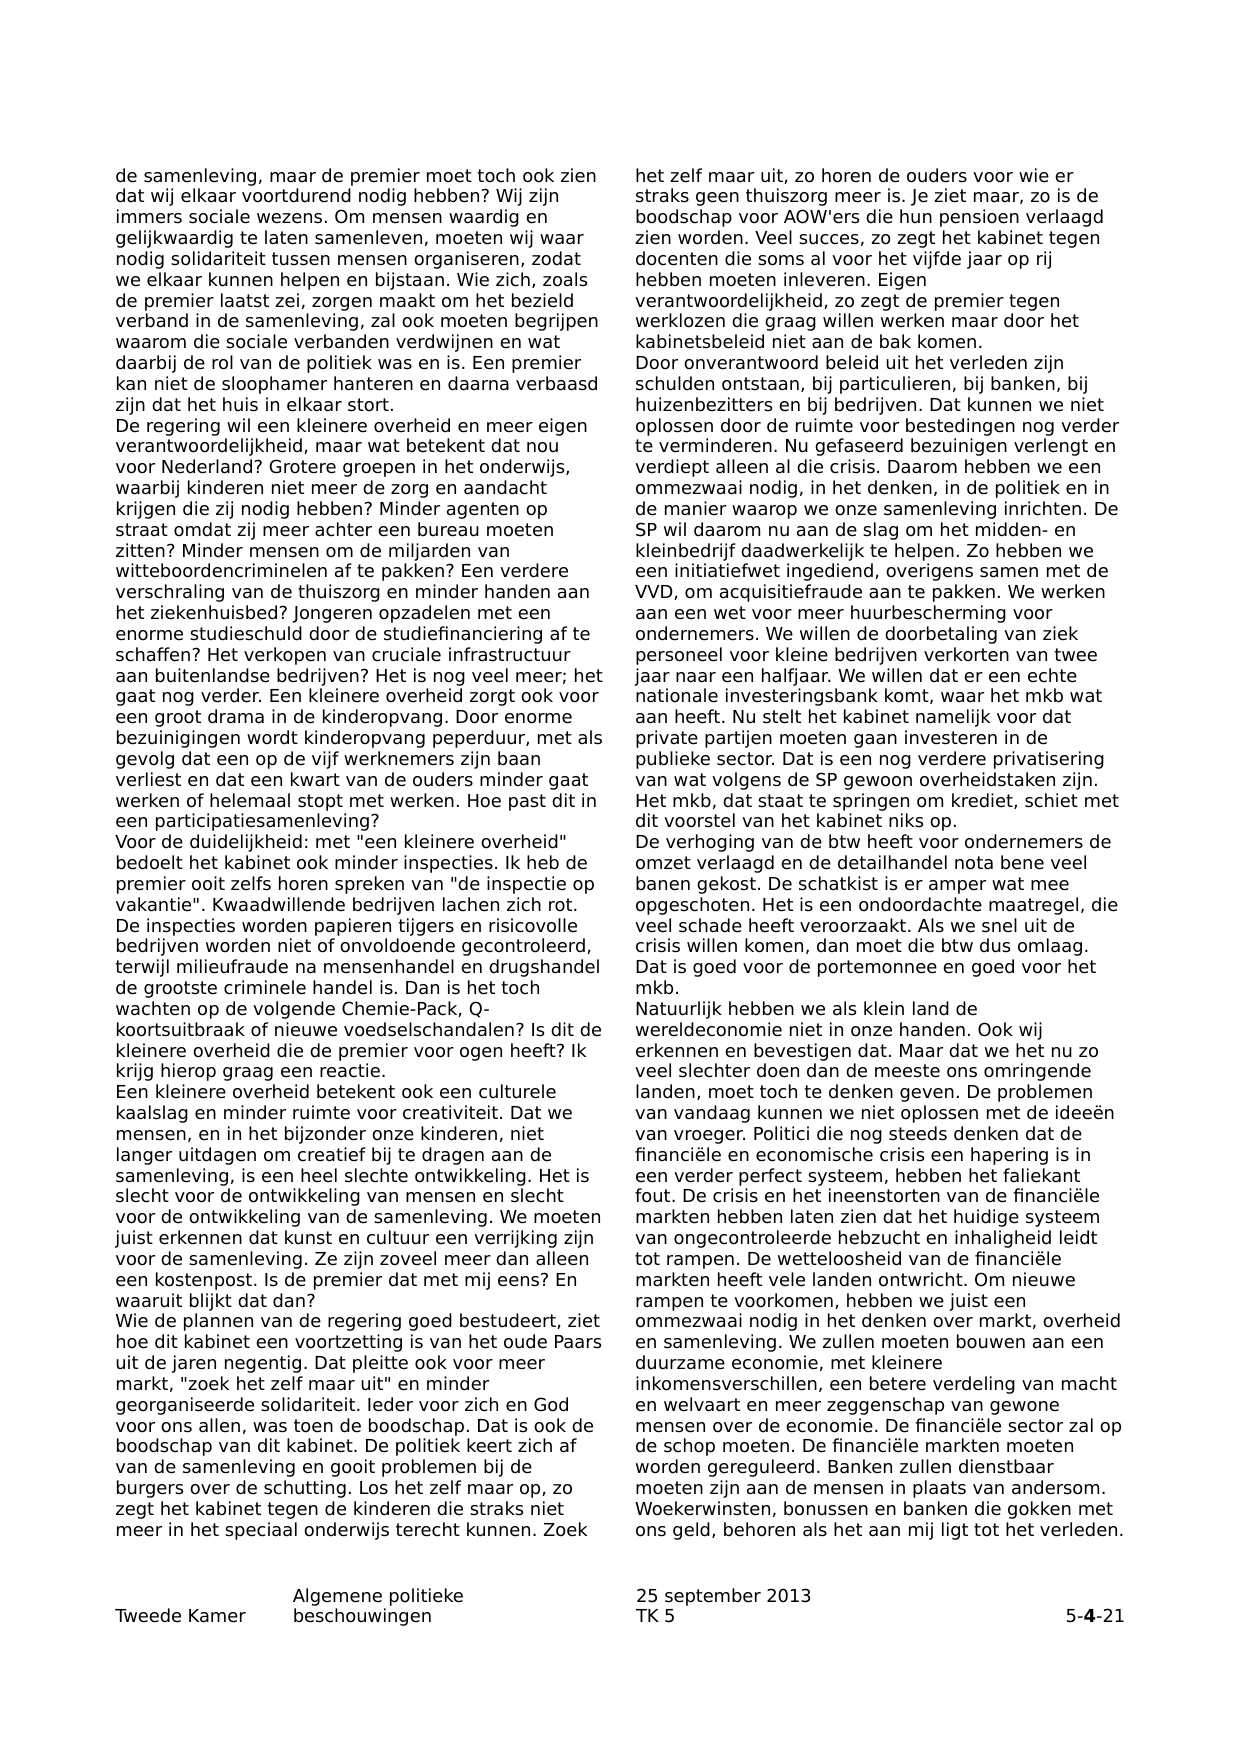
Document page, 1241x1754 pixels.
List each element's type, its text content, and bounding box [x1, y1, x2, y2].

text het zelf maar uit, zo horen de ouders voor wie er straks geen thuiszorg meer is. Je ziet maar, zo is de boodschap voor AOW'ers die hun pensioen verlaagd zien worden. Veel succes, zo zegt het kabinet tegen docenten die soms al voor het vijfde jaar op rij hebben moeten inleveren. Eigen verantwoordelijkheid, zo zegt de premier tegen werklozen die graag willen werken maar door het kabinetsbeleid niet aan de bak komen. [635, 165, 1125, 353]
text Door onverantwoord beleid uit het verleden zijn schulden ontstaan, bij particulieren, bij banken, bij huizenbezitters en bij bedrijven. Dat kunnen we niet oplossen door de ruimte voor bestedingen nog verder te verminderen. Nu gefaseerd bezuinigen verlengt en verdiept alleen al die crisis. Daarom hebben we een ommezwaai nodig, in het denken, in de politiek en in de manier waarop we onze samenleving inrichten. De SP wil daarom nu aan de slag om het midden- en kleinbedrijf daadwerkelijk te helpen. Zo hebben we een initiatiefwet ingediend, overigens samen met de VVD, om acquisitiefraude aan te pakken. We werken aan een wet voor meer huurbescherming voor ondernemers. We willen de doorbetaling van ziek personeel voor kleine bedrijven verkorten van twee jaar naar een halfjaar. We willen dat er een echte nationale investeringsbank komt, waar het mkb wat aan heeft. Nu stelt het kabinet namelijk voor dat private partijen moeten gaan investeren in de publieke sector. Dat is een nog verdere privatisering van wat volgens de SP gewoon overheidstaken zijn. Het mkb, dat staat te springen om krediet, schiet met dit voorstel van het kabinet niks op. [635, 353, 1125, 832]
text Natuurlijk hebben we als klein land de wereldeconomie niet in onze handen. Ook wij erkennen en bevestigen dat. Maar dat we het nu zo veel slechter doen dan de meeste ons omringende landen, moet toch te denken geven. De problemen van vandaag kunnen we niet oplossen met de ideeën van vroeger. Politici die nog steeds denken dat de financiële en economische crisis een hapering is in een verder perfect systeem, hebben het faliekant fout. De crisis en het ineenstorten van de financiële markten hebben laten zien dat het huidige systeem van ongecontroleerde hebzucht en inhaligheid leidt tot rampen. De wetteloosheid van de financiële markten heeft vele landen ontwricht. Om nieuwe rampen te voorkomen, hebben we juist een ommezwaai nodig in het denken over markt, overheid en samenleving. We zullen moeten bouwen aan een duurzame economie, met kleinere inkomensverschillen, een betere verdeling van macht en welvaart en meer zeggenschap van gewone mensen over de economie. De financiële sector zal op de schop moeten. De financiële markten moeten worden gereguleerd. Banken zullen dienstbaar moeten zijn aan de mensen in plaats van andersom. Woekerwinsten, bonussen en banken die gokken met ons geld, behoren als het aan mij ligt tot het verleden. [635, 999, 1125, 1540]
text De verhoging van de btw heeft voor ondernemers de omzet verlaagd en de detailhandel nota bene veel banen gekost. De schatkist is er amper wat mee opgeschoten. Het is een ondoordachte maatregel, die veel schade heeft veroorzaakt. Als we snel uit de crisis willen komen, dan moet die btw dus omlaag. Dat is goed voor de portemonnee en goed voor het mkb. [635, 832, 1125, 999]
text Wie de plannen van de regering goed bestudeert, ziet hoe dit kabinet een voortzetting is van het oude Paars uit de jaren negentig. Dat pleitte ook voor meer markt, "zoek het zelf maar uit" en minder georganiseerde solidariteit. Ieder voor zich en God voor ons allen, was toen de boodschap. Dat is ook de boodschap van dit kabinet. De politiek keert zich af van de samenleving en gooit problemen bij de burgers over de schutting. Los het zelf maar op, zo zegt het kabinet tegen de kinderen die straks niet meer in het speciaal onderwijs terecht kunnen. Zoek [115, 1311, 605, 1540]
text De regering wil een kleinere overheid en meer eigen verantwoordelijkheid, maar wat betekent dat nou voor Nederland? Grotere groepen in het onderwijs, waarbij kinderen niet meer de zorg en aandacht krijgen die zij nodig hebben? Minder agenten op straat omdat zij meer achter een bureau moeten zitten? Minder mensen om de miljarden van witteboordencriminelen af te pakken? Een verdere verschraling van de thuiszorg en minder handen aan het ziekenhuisbed? Jongeren opzadelen met een enorme studieschuld door de studiefinanciering af te schaffen? Het verkopen van cruciale infrastructuur aan buitenlandse bedrijven? Het is nog veel meer; het gaat nog verder. Een kleinere overheid zorgt ook voor een groot drama in de kinderopvang. Door enorme bezuinigingen wordt kinderopvang peperduur, met als gevolg dat een op de vijf werknemers zijn baan verliest en dat een kwart van de ouders minder gaat werken of helemaal stopt met werken. Hoe past dit in een participatiesamenleving? [115, 415, 605, 832]
text Voor de duidelijkheid: met "een kleinere overheid" bedoelt het kabinet ook minder inspecties. Ik heb de premier ooit zelfs horen spreken van "de inspectie op vakantie". Kwaadwillende bedrijven lachen zich rot. De inspecties worden papieren tijgers en risicovolle bedrijven worden niet of onvoldoende gecontroleerd, terwijl milieufraude na mensenhandel en drugshandel de grootste criminele handel is. Dan is het toch wachten op de volgende Chemie-Pack, Q-koortsuitbraak of nieuwe voedselschandalen? Is dit de kleinere overheid die de premier voor ogen heeft? Ik krijg hierop graag een reactie. [115, 832, 605, 1082]
text Een kleinere overheid betekent ook een culturele kaalslag en minder ruimte voor creativiteit. Dat we mensen, en in het bijzonder onze kinderen, niet langer uitdagen om creatief bij te dragen aan de samenleving, is een heel slechte ontwikkeling. Het is slecht voor de ontwikkeling van mensen en slecht voor de ontwikkeling van de samenleving. We moeten juist erkennen dat kunst en cultuur een verrijking zijn voor de samenleving. Ze zijn zoveel meer dan alleen een kostenpost. Is de premier dat met mij eens? En waaruit blijkt dat dan? [115, 1082, 605, 1311]
text de samenleving, maar de premier moet toch ook zien dat wij elkaar voortdurend nodig hebben? Wij zijn immers sociale wezens. Om mensen waardig en gelijkwaardig te laten samenleven, moeten wij waar nodig solidariteit tussen mensen organiseren, zodat we elkaar kunnen helpen en bijstaan. Wie zich, zoals de premier laatst zei, zorgen maakt om het bezield verband in de samenleving, zal ook moeten begrijpen waarom die sociale verbanden verdwijnen en wat daarbij de rol van de politiek was en is. Een premier kan niet de sloophamer hanteren en daarna verbaasd zijn dat het huis in elkaar stort. [115, 165, 605, 415]
